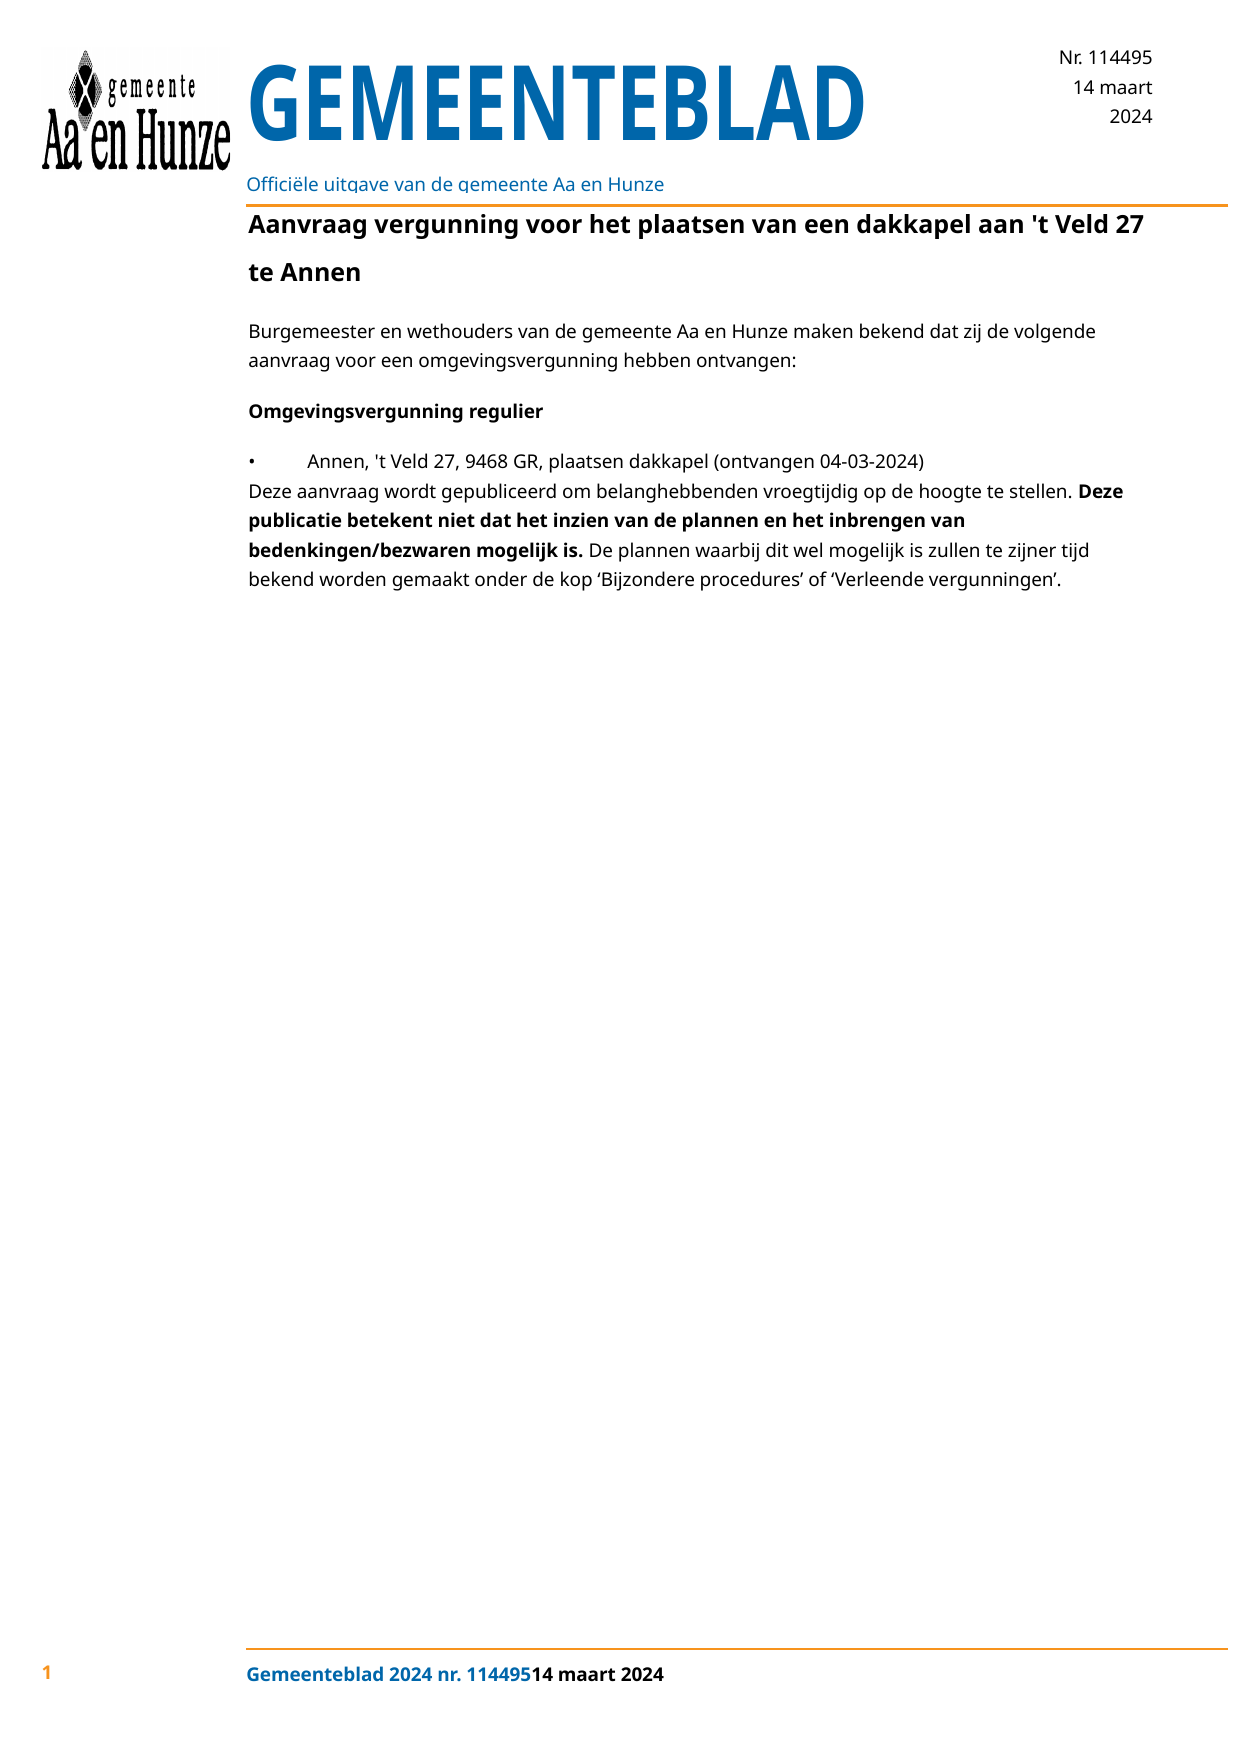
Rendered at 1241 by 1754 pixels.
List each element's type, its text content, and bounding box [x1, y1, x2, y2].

picture [41, 47, 231, 172]
list Annen, 't Veld 27, 9468 GR, plaatsen dakkapel (ontvangen 04-03-2024) [248, 448, 1152, 474]
text Deze aanvraag wordt gepubliceerd om belanghebbenden vroegtijdig op de hoogte te stellen. Deze publicatie betekent niet dat het inzien van de plannen en het inbrengen van bedenkingen/bezwaren mogelijk is. De plannen waarbij dit wel mogelijk is zullen te zijner tijd bekend worden gemaakt onder de kop ‘Bijzondere procedures’ of ‘Verleende vergunningen’. [248, 478, 1152, 592]
text Omgevingsvergunning regulier [248, 398, 1152, 424]
text Aanvraag vergunning voor het plaatsen van een dakkapel aan 't Veld 27 te Annen [248, 207, 1152, 288]
text Burgemeester en wethouders van de gemeente Aa en Hunze maken bekend dat zij de volgende aanvraag voor een omgevingsvergunning hebben ontvangen: [248, 318, 1152, 373]
